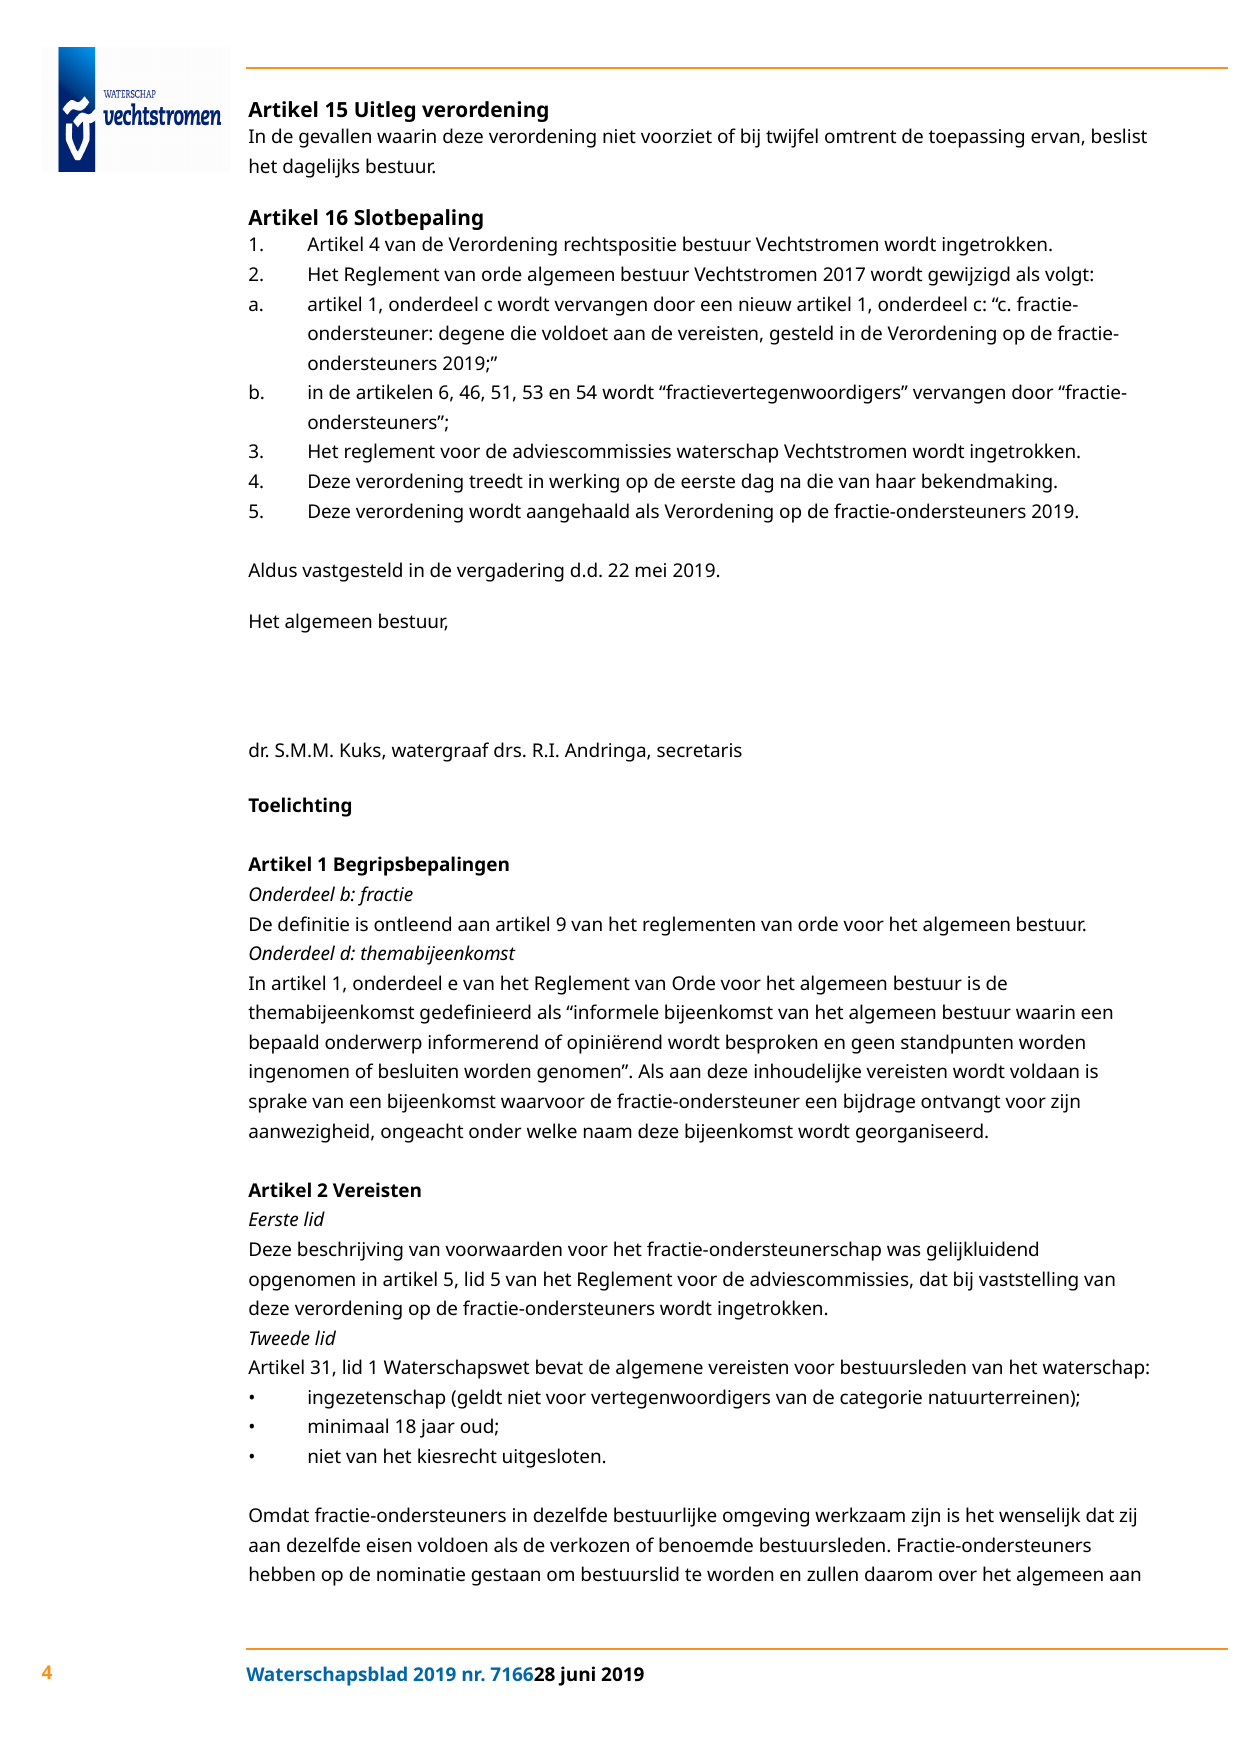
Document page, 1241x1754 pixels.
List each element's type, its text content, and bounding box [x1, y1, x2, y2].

text In de gevallen waarin deze verordening niet voorziet of bij twijfel omtrent de toepassing ervan, beslist het dagelijks bestuur. [248, 123, 1152, 178]
list minimaal 18 jaar oud; [248, 1414, 1152, 1439]
list Het reglement voor de adviescommissies waterschap Vechtstromen wordt ingetrokken. [248, 439, 1152, 464]
list ingezetenschap (geldt niet voor vertegenwoordigers van de categorie natuurterreinen); [248, 1384, 1152, 1410]
text Artikel 15 Uitleg verordening [248, 95, 1152, 123]
text Aldus vastgesteld in de vergadering d.d. 22 mei 2019. [248, 557, 1152, 583]
text Eerste lid [248, 1207, 1152, 1232]
text Artikel 2 Vereisten [248, 1177, 1152, 1203]
text De definitie is ontleend aan artikel 9 van het reglementen van orde voor het algemeen bestuur. [248, 911, 1152, 937]
text Het algemeen bestuur, [248, 608, 1152, 634]
list in de artikelen 6, 46, 51, 53 en 54 wordt “fractievertegenwoordigers” vervangen door “fractie-ondersteuners”; [248, 379, 1152, 435]
list artikel 1, onderdeel c wordt vervangen door een nieuw artikel 1, onderdeel c: “c. fractie-ondersteuner: degene die voldoet aan de vereisten, gesteld in de Verordening op de fractie-ondersteuners 2019;” [248, 291, 1152, 376]
picture [41, 47, 231, 172]
text Artikel 1 Begripsbepalingen [248, 852, 1152, 877]
list Deze verordening treedt in werking op de eerste dag na die van haar bekendmaking. [248, 468, 1152, 494]
text Onderdeel b: fractie [248, 881, 1152, 907]
text Artikel 31, lid 1 Waterschapswet bevat de algemene vereisten voor bestuursleden van het waterschap: [248, 1354, 1152, 1380]
text Tweede lid [248, 1325, 1152, 1351]
text Artikel 16 Slotbepaling [248, 203, 1152, 232]
text dr. S.M.M. Kuks, watergraaf drs. R.I. Andringa, secretaris [248, 737, 1152, 763]
list Artikel 4 van de Verordening rechtspositie bestuur Vechtstromen wordt ingetrokken. [248, 232, 1152, 257]
list Deze verordening wordt aangehaald als Verordening op de fractie-ondersteuners 2019. [248, 498, 1152, 524]
text Toelichting [248, 792, 1152, 818]
text Onderdeel d: themabijeenkomst [248, 940, 1152, 966]
text Deze beschrijving van voorwaarden voor het fractie-ondersteunerschap was gelijkluidend opgenomen in artikel 5, lid 5 van het Reglement voor de adviescommissies, dat bij vaststelling van deze verordening op de fractie-ondersteuners wordt ingetrokken. [248, 1236, 1152, 1321]
text In artikel 1, onderdeel e van het Reglement van Orde voor het algemeen bestuur is de themabijeenkomst gedefinieerd als “informele bijeenkomst van het algemeen bestuur waarin een bepaald onderwerp informerend of opiniërend wordt besproken en geen standpunten worden ingenomen of besluiten worden genomen”. Als aan deze inhoudelijke vereisten wordt voldaan is sprake van een bijeenkomst waarvoor de fractie-ondersteuner een bijdrage ontvangt voor zijn aanwezigheid, ongeacht onder welke naam deze bijeenkomst wordt georganiseerd. [248, 970, 1152, 1144]
text Omdat fractie-ondersteuners in dezelfde bestuurlijke omgeving werkzaam zijn is het wenselijk dat zij aan dezelfde eisen voldoen als de verkozen of benoemde bestuursleden. Fractie-ondersteuners hebben op de nominatie gestaan om bestuurslid te worden en zullen daarom over het algemeen aan [248, 1502, 1152, 1587]
list niet van het kiesrecht uitgesloten. [248, 1443, 1152, 1469]
list Het Reglement van orde algemeen bestuur Vechtstromen 2017 wordt gewijzigd als volgt: [248, 261, 1152, 287]
